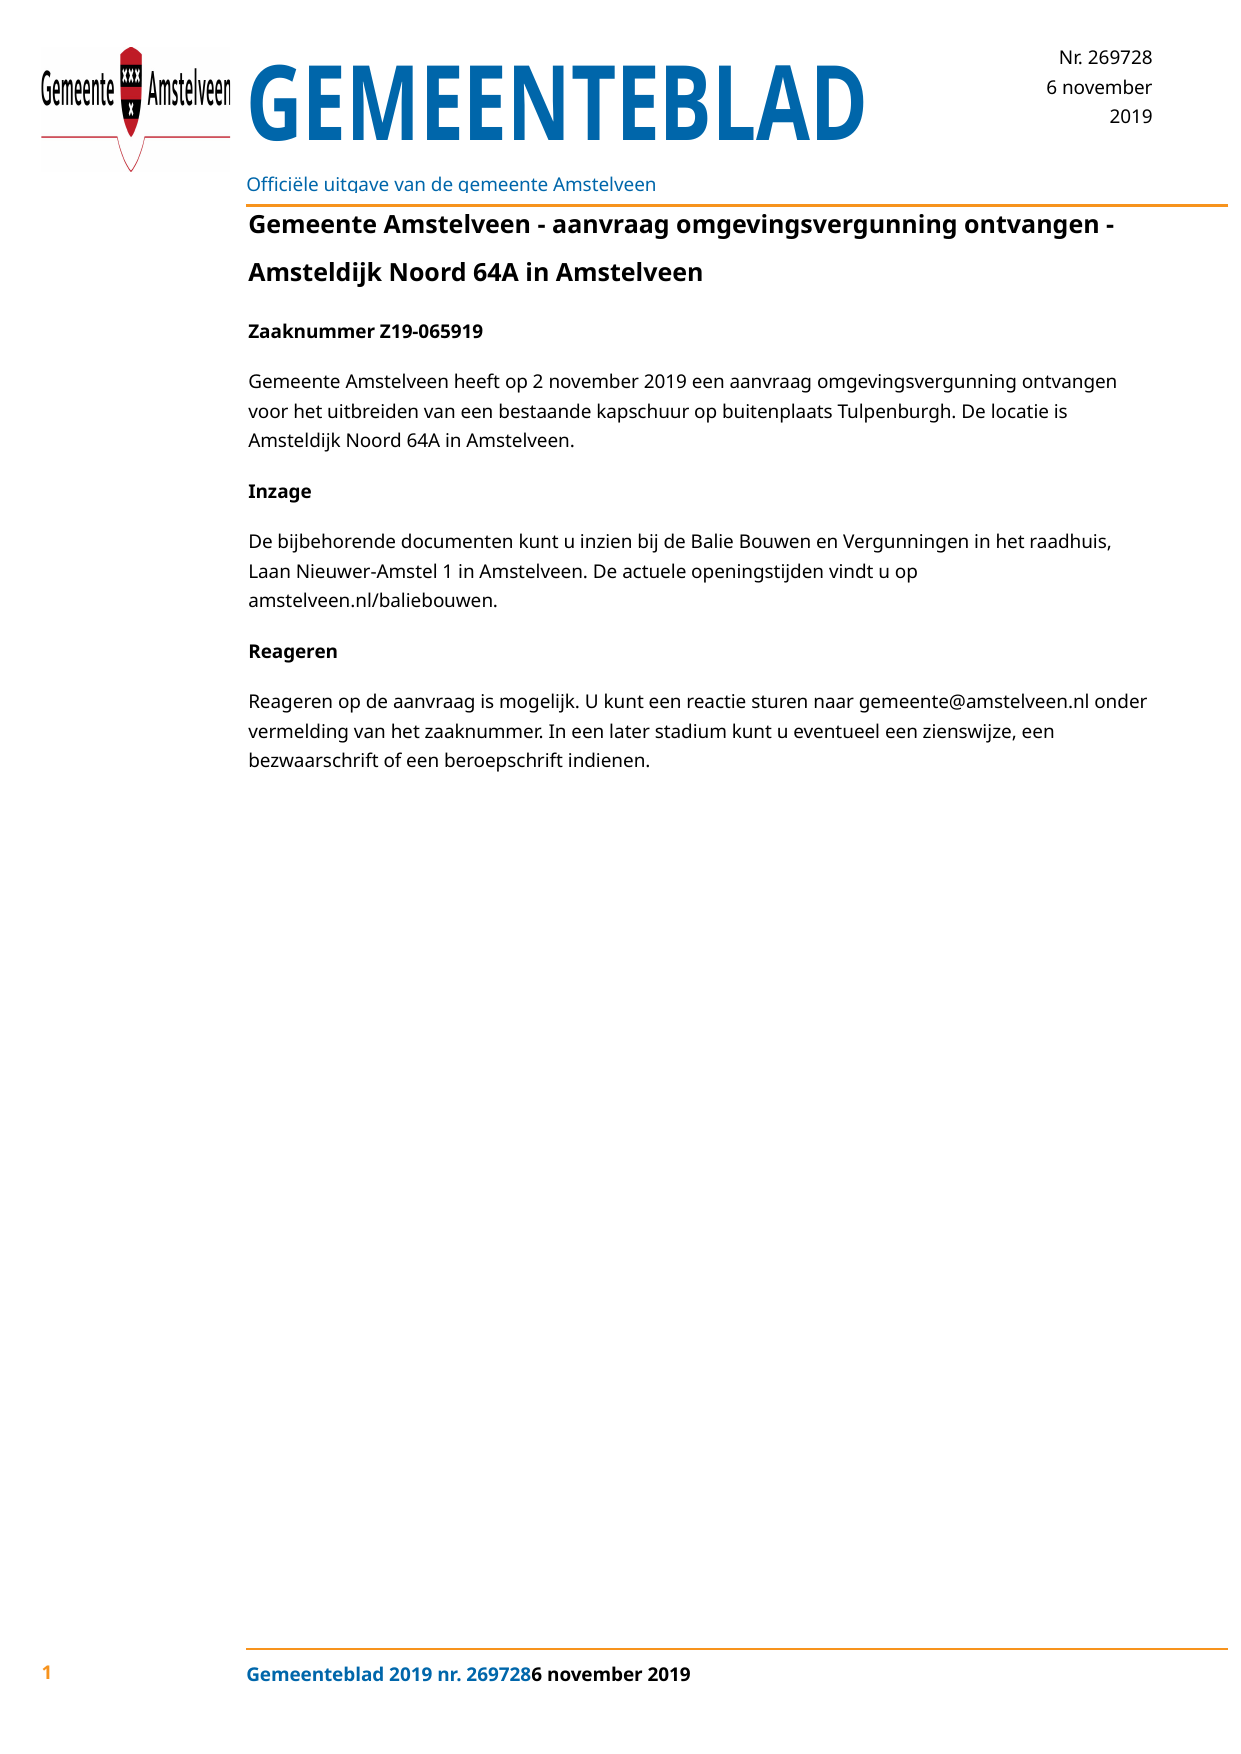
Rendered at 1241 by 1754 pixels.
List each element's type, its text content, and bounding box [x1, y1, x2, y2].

text Zaaknummer Z19-065919 [248, 318, 1152, 344]
text Inzage [248, 478, 1152, 504]
text De bijbehorende documenten kunt u inzien bij de Balie Bouwen en Vergunningen in het raadhuis, Laan Nieuwer-Amstel 1 in Amstelveen. De actuele openingstijden vindt u op amstelveen.nl/baliebouwen. [248, 528, 1152, 613]
picture [41, 47, 231, 172]
text Gemeente Amstelveen - aanvraag omgevingsvergunning ontvangen - Amsteldijk Noord 64A in Amstelveen [248, 207, 1152, 288]
text Reageren [248, 638, 1152, 664]
text Reageren op de aanvraag is mogelijk. U kunt een reactie sturen naar gemeente@amstelveen.nl onder vermelding van het zaaknummer. In een later stadium kunt u eventueel een zienswijze, een bezwaarschrift of een beroepschrift indienen. [248, 688, 1152, 773]
text Gemeente Amstelveen heeft op 2 november 2019 een aanvraag omgevingsvergunning ontvangen voor het uitbreiden van een bestaande kapschuur op buitenplaats Tulpenburgh. De locatie is Amsteldijk Noord 64A in Amstelveen. [248, 368, 1152, 453]
